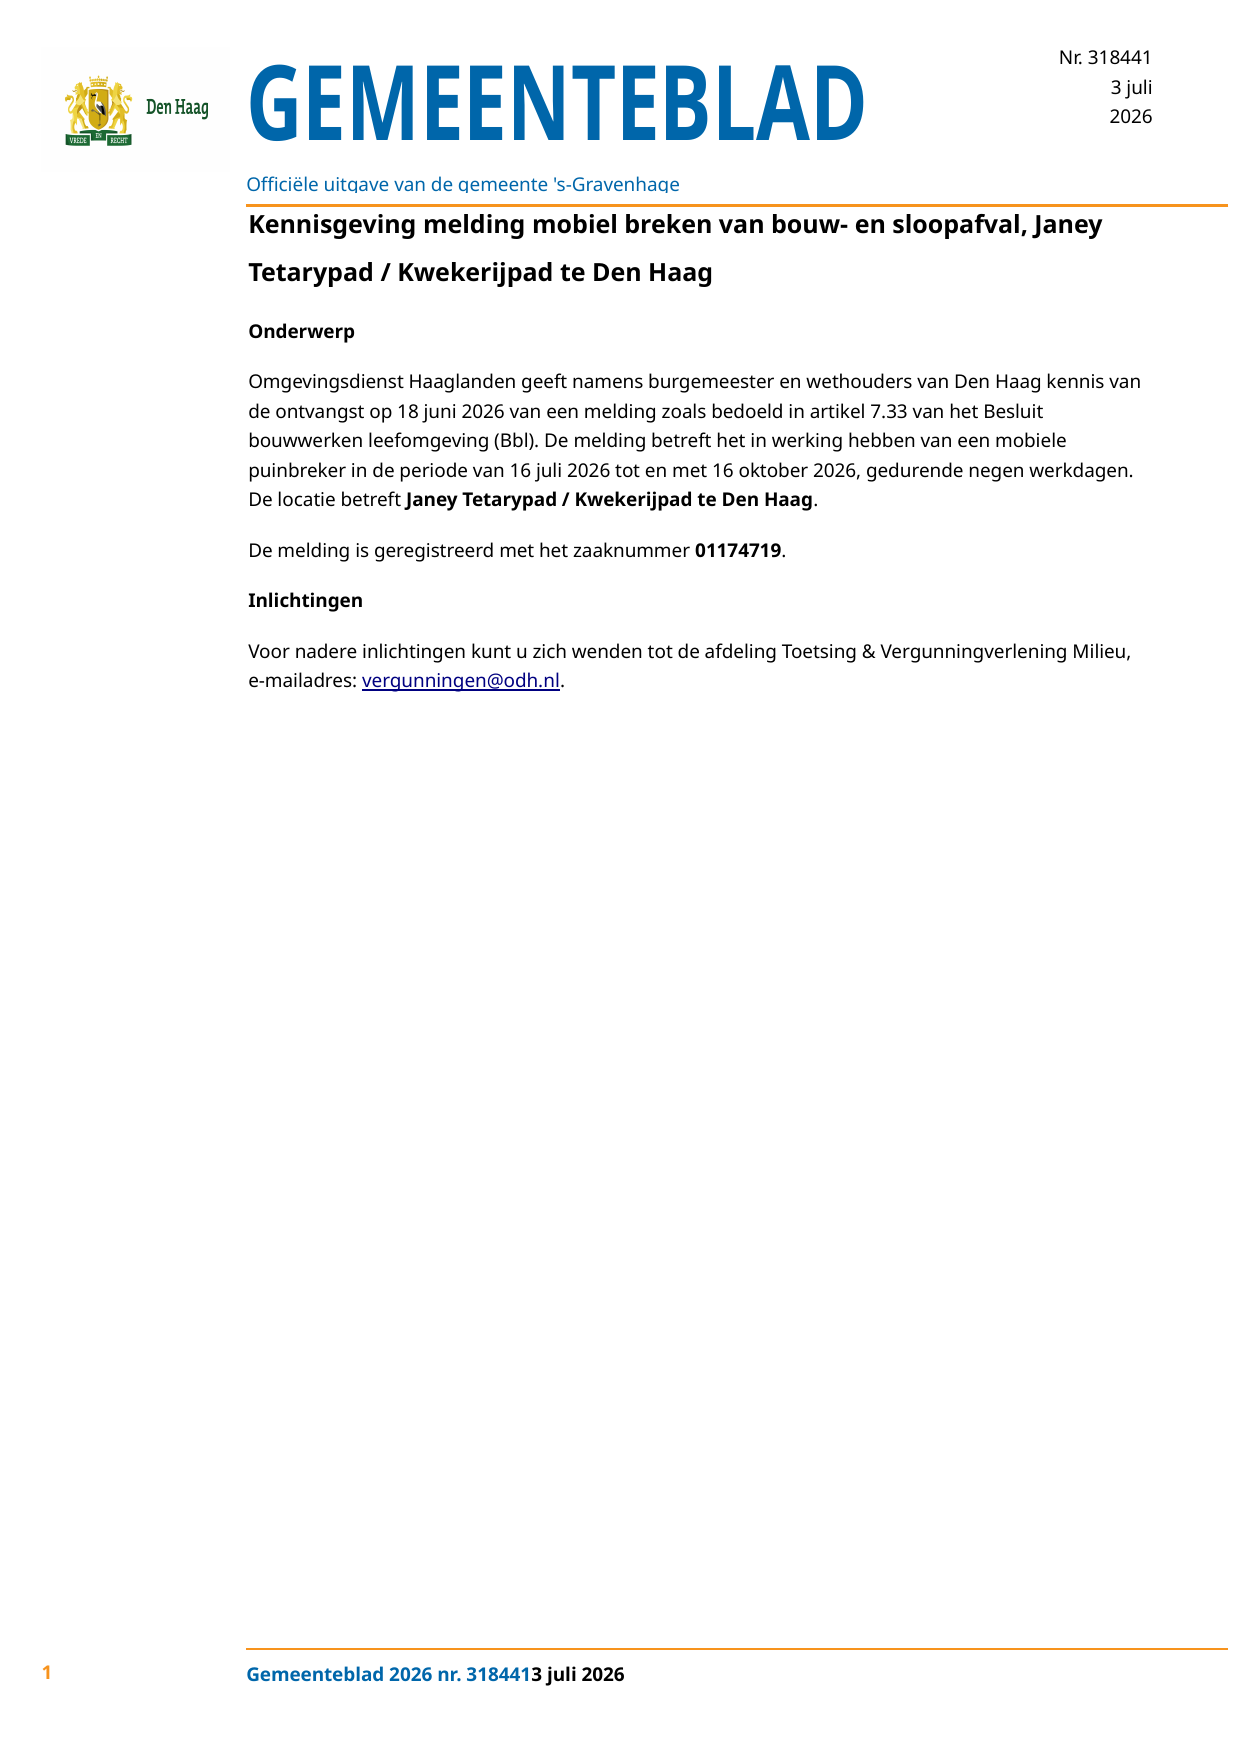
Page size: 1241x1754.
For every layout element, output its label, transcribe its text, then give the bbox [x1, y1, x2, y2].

text Voor nadere inlichtingen kunt u zich wenden tot de afdeling Toetsing & Vergunningverlening Milieu, e-mailadres: vergunningen@odh.nl. [248, 638, 1152, 693]
text Kennisgeving melding mobiel breken van bouw- en sloopafval, Janey Tetarypad / Kwekerijpad te Den Haag [248, 207, 1152, 288]
text De melding is geregistreerd met het zaaknummer 01174719. [248, 537, 1152, 563]
text Onderwerp [248, 318, 1152, 344]
picture [41, 47, 231, 172]
text Omgevingsdienst Haaglanden geeft namens burgemeester en wethouders van Den Haag kennis van de ontvangst op 18 juni 2026 van een melding zoals bedoeld in artikel 7.33 van het Besluit bouwwerken leefomgeving (Bbl). De melding betreft het in werking hebben van een mobiele puinbreker in de periode van 16 juli 2026 tot en met 16 oktober 2026, gedurende negen werkdagen. De locatie betreft Janey Tetarypad / Kwekerijpad te Den Haag. [248, 368, 1152, 512]
text Inlichtingen [248, 587, 1152, 613]
